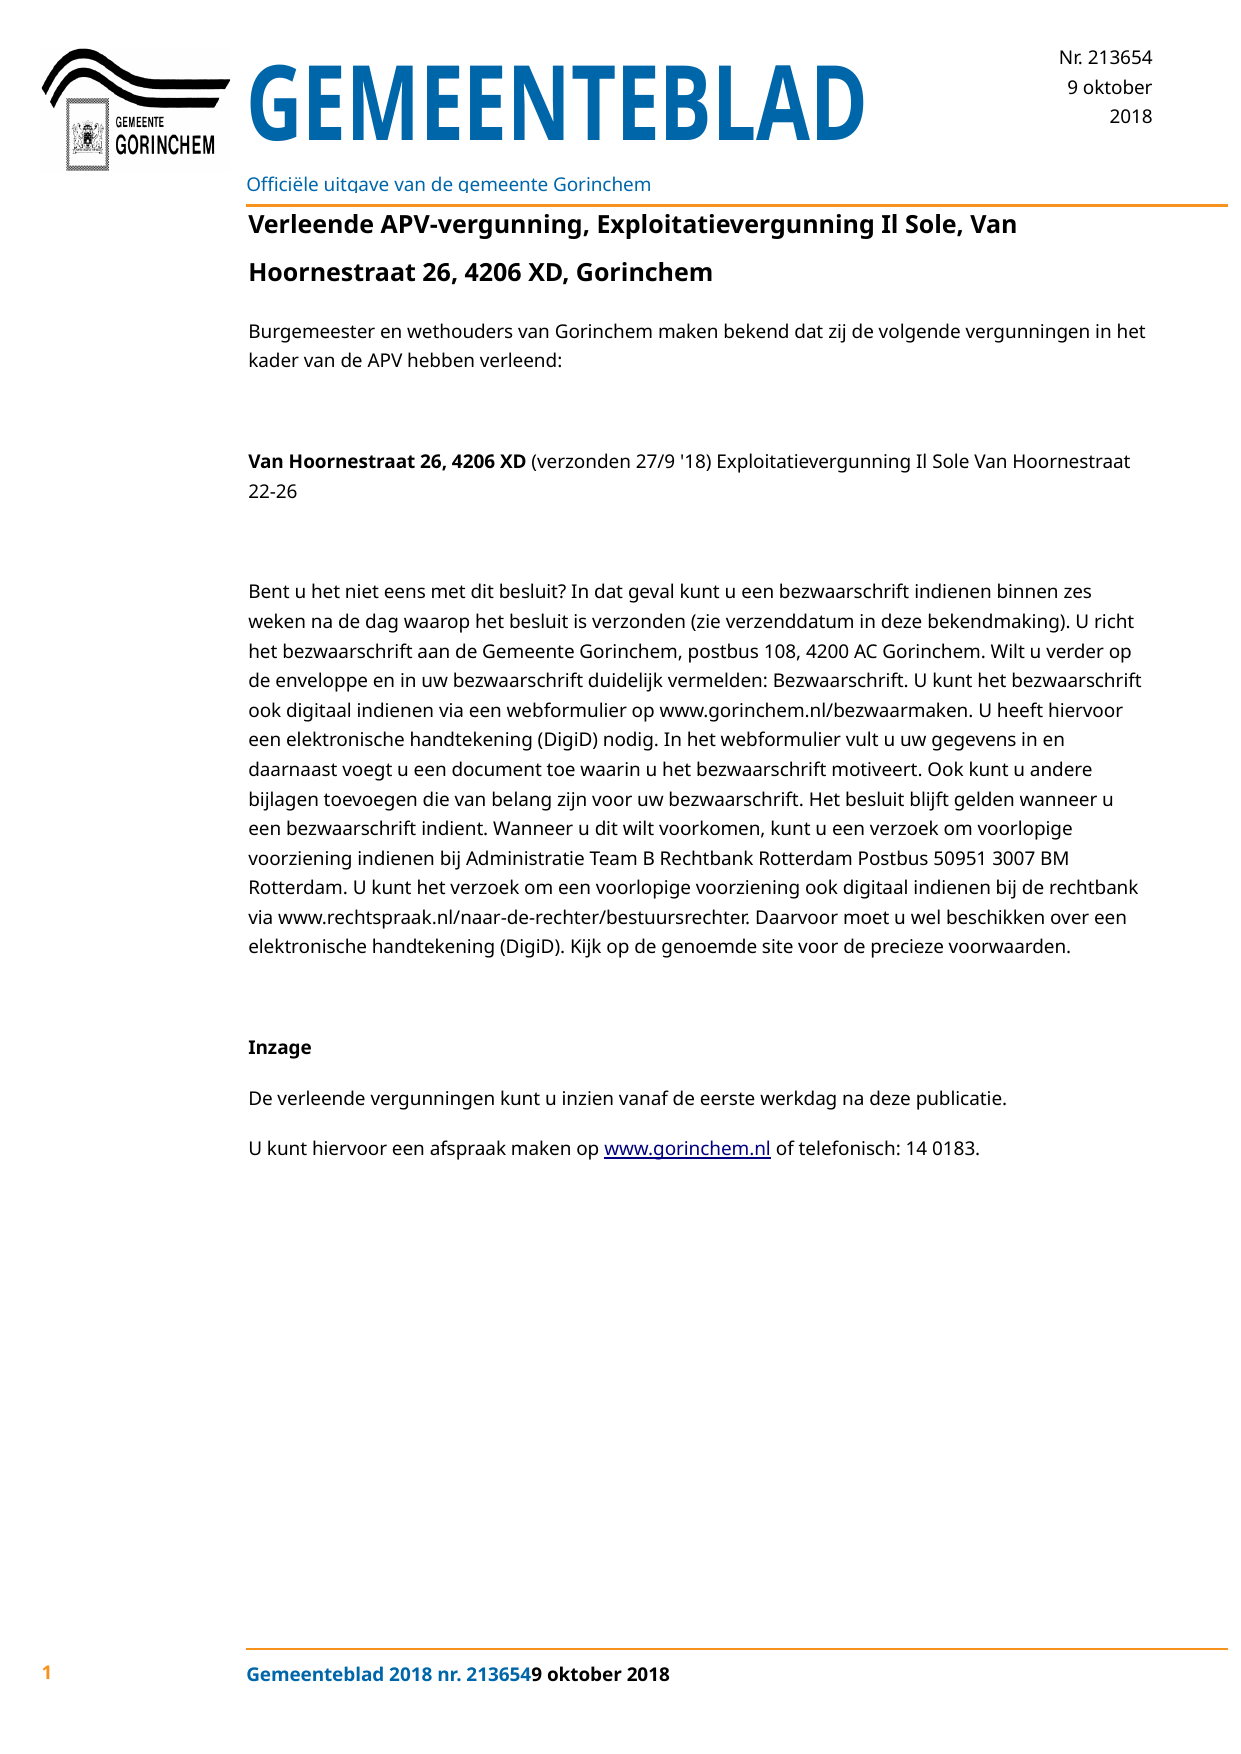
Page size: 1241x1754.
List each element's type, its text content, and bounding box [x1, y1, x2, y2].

text Van Hoornestraat 26, 4206 XD (verzonden 27/9 '18) Exploitatievergunning Il Sole Van Hoornestraat 22-26 [248, 448, 1152, 504]
text Inzage [248, 1034, 1152, 1060]
picture [41, 47, 231, 172]
text De verleende vergunningen kunt u inzien vanaf de eerste werkdag na deze publicatie. [248, 1085, 1152, 1111]
text Bent u het niet eens met dit besluit? In dat geval kunt u een bezwaarschrift indienen binnen zes weken na de dag waarop het besluit is verzonden (zie verzenddatum in deze bekendmaking). U richt het bezwaarschrift aan de Gemeente Gorinchem, postbus 108, 4200 AC Gorinchem. Wilt u verder op de enveloppe en in uw bezwaarschrift duidelijk vermelden: Bezwaarschrift. U kunt het bezwaarschrift ook digitaal indienen via een webformulier op www.gorinchem.nl/bezwaarmaken. U heeft hiervoor een elektronische handtekening (DigiD) nodig. In het webformulier vult u uw gegevens in en daarnaast voegt u een document toe waarin u het bezwaarschrift motiveert. Ook kunt u andere bijlagen toevoegen die van belang zijn voor uw bezwaarschrift. Het besluit blijft gelden wanneer u een bezwaarschrift indient. Wanneer u dit wilt voorkomen, kunt u een verzoek om voorlopige voorziening indienen bij Administratie Team B Rechtbank Rotterdam Postbus 50951 3007 BM Rotterdam. U kunt het verzoek om een voorlopige voorziening ook digitaal indienen bij de rechtbank via www.rechtspraak.nl/naar-de-rechter/bestuursrechter. Daarvoor moet u wel beschikken over een elektronische handtekening (DigiD). Kijk op de genoemde site voor de precieze voorwaarden. [248, 579, 1152, 959]
text Verleende APV-vergunning, Exploitatievergunning Il Sole, Van Hoornestraat 26, 4206 XD, Gorinchem [248, 207, 1152, 288]
text Burgemeester en wethouders van Gorinchem maken bekend dat zij de volgende vergunningen in het kader van de APV hebben verleend: [248, 318, 1152, 373]
text U kunt hiervoor een afspraak maken op www.gorinchem.nl of telefonisch: 14 0183. [248, 1135, 1152, 1161]
